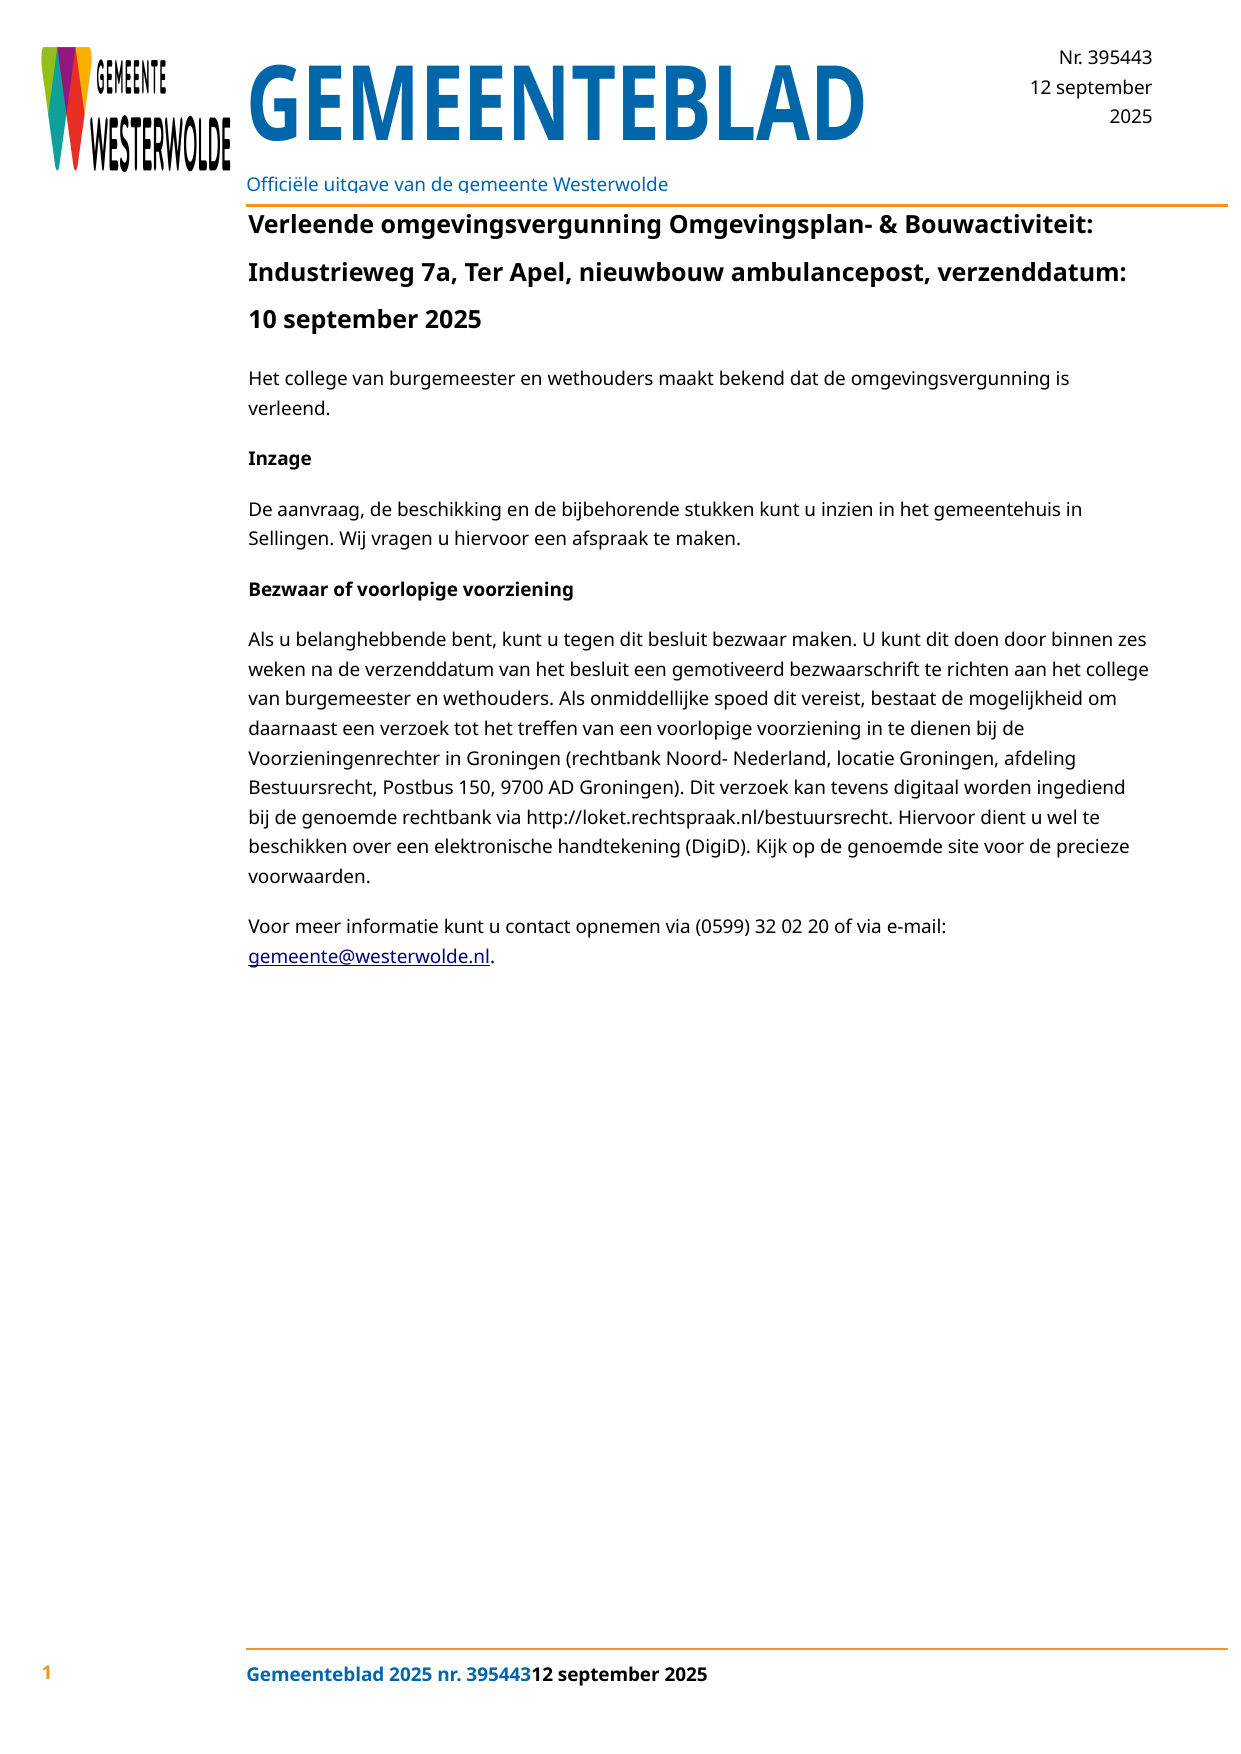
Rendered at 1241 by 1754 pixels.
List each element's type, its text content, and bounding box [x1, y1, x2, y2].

picture [41, 47, 231, 172]
text Inzage [248, 446, 1152, 471]
text De aanvraag, de beschikking en de bijbehorende stukken kunt u inzien in het gemeentehuis in Sellingen. Wij vragen u hiervoor een afspraak te maken. [248, 496, 1152, 551]
text Het college van burgemeester en wethouders maakt bekend dat de omgevingsvergunning is verleend. [248, 366, 1152, 421]
text Bezwaar of voorlopige voorziening [248, 576, 1152, 602]
text Verleende omgevingsvergunning Omgevingsplan- & Bouwactiviteit: Industrieweg 7a, Ter Apel, nieuwbouw ambulancepost, verzenddatum: 10 september 2025 [248, 207, 1152, 336]
text Als u belanghebbende bent, kunt u tegen dit besluit bezwaar maken. U kunt dit doen door binnen zes weken na de verzenddatum van het besluit een gemotiveerd bezwaarschrift te richten aan het college van burgemeester en wethouders. Als onmiddellijke spoed dit vereist, bestaat de mogelijkheid om daarnaast een verzoek tot het treffen van een voorlopige voorziening in te dienen bij de Voorzieningenrechter in Groningen (rechtbank Noord- Nederland, locatie Groningen, afdeling Bestuursrecht, Postbus 150, 9700 AD Groningen). Dit verzoek kan tevens digitaal worden ingediend bij de genoemde rechtbank via http://loket.rechtspraak.nl/bestuursrecht. Hiervoor dient u wel te beschikken over een elektronische handtekening (DigiD). Kijk op de genoemde site voor de precieze voorwaarden. [248, 626, 1152, 889]
text Voor meer informatie kunt u contact opnemen via (0599) 32 02 20 of via e-mail: gemeente@westerwolde.nl. [248, 913, 1152, 969]
